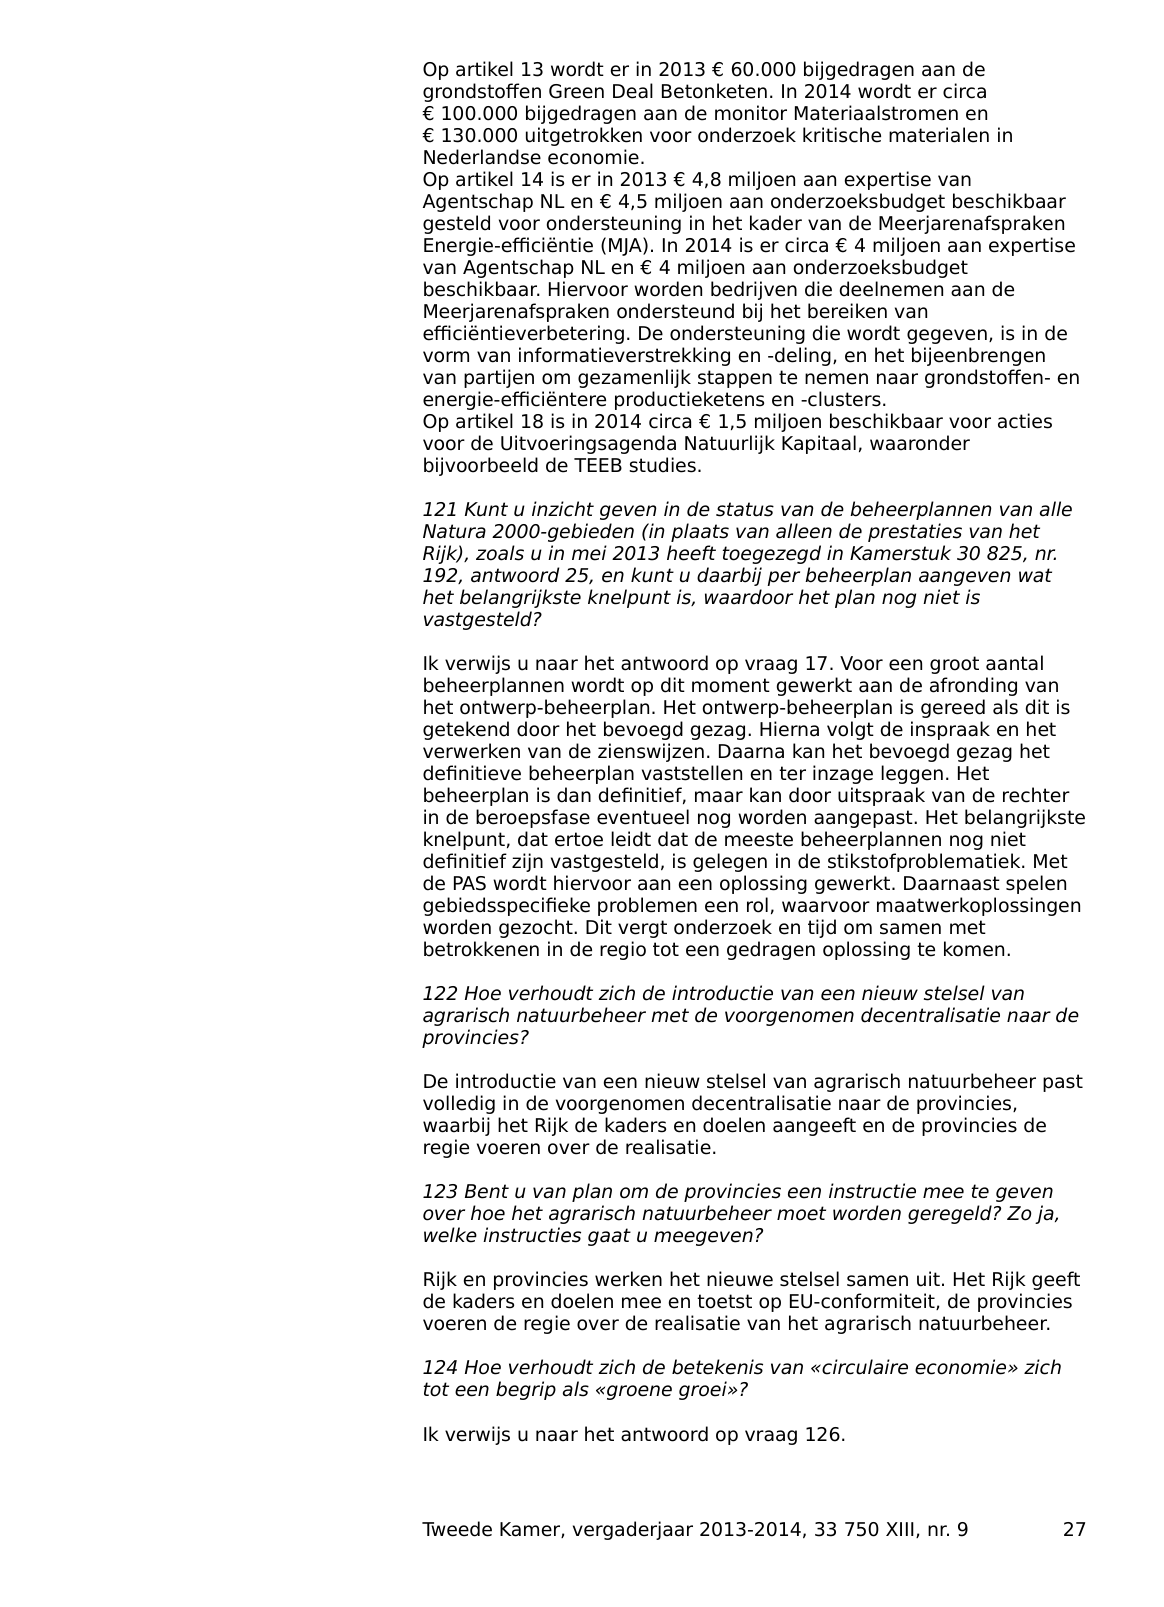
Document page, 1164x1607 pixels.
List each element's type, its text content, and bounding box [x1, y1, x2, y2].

text Rijk en provincies werken het nieuwe stelsel samen uit. Het Rijk geeft de kaders en doelen mee en toetst op EU-conformiteit, de provincies voeren de regie over de realisatie van het agrarisch natuurbeheer. [422, 1269, 1087, 1335]
text Op artikel 13 wordt er in 2013 € 60.000 bijgedragen aan de grondstoffen Green Deal Betonketen. In 2014 wordt er circa € 100.000 bijgedragen aan de monitor Materiaalstromen en € 130.000 uitgetrokken voor onderzoek kritische materialen in Nederlandse economie. [422, 59, 1087, 169]
text 122 Hoe verhoudt zich de introductie van een nieuw stelsel van agrarisch natuurbeheer met de voorgenomen decentralisatie naar de provincies? [422, 983, 1087, 1049]
text Op artikel 14 is er in 2013 € 4,8 miljoen aan expertise van Agentschap NL en € 4,5 miljoen aan onderzoeksbudget beschikbaar gesteld voor ondersteuning in het kader van de Meerjarenafspraken Energie-efficiëntie (MJA). In 2014 is er circa € 4 miljoen aan expertise van Agentschap NL en € 4 miljoen aan onderzoeksbudget beschikbaar. Hiervoor worden bedrijven die deelnemen aan de Meerjarenafspraken ondersteund bij het bereiken van efficiëntieverbetering. De ondersteuning die wordt gegeven, is in de vorm van informatieverstrekking en -deling, en het bijeenbrengen van partijen om gezamenlijk stappen te nemen naar grondstoffen- en energie-efficiëntere productieketens en -clusters. [422, 169, 1087, 411]
text Op artikel 18 is in 2014 circa € 1,5 miljoen beschikbaar voor acties voor de Uitvoeringsagenda Natuurlijk Kapitaal, waaronder bijvoorbeeld de TEEB studies. [422, 411, 1087, 477]
text Ik verwijs u naar het antwoord op vraag 17. Voor een groot aantal beheerplannen wordt op dit moment gewerkt aan de afronding van het ontwerp-beheerplan. Het ontwerp-beheerplan is gereed als dit is getekend door het bevoegd gezag. Hierna volgt de inspraak en het verwerken van de zienswijzen. Daarna kan het bevoegd gezag het definitieve beheerplan vaststellen en ter inzage leggen. Het beheerplan is dan definitief, maar kan door uitspraak van de rechter in de beroepsfase eventueel nog worden aangepast. Het belangrijkste knelpunt, dat ertoe leidt dat de meeste beheerplannen nog niet definitief zijn vastgesteld, is gelegen in de stikstofproblematiek. Met de PAS wordt hiervoor aan een oplossing gewerkt. Daarnaast spelen gebiedsspecifieke problemen een rol, waarvoor maatwerkoplossingen worden gezocht. Dit vergt onderzoek en tijd om samen met betrokkenen in de regio tot een gedragen oplossing te komen. [422, 653, 1087, 961]
text De introductie van een nieuw stelsel van agrarisch natuurbeheer past volledig in de voorgenomen decentralisatie naar de provincies, waarbij het Rijk de kaders en doelen aangeeft en de provincies de regie voeren over de realisatie. [422, 1071, 1087, 1159]
text 124 Hoe verhoudt zich de betekenis van «circulaire economie» zich tot een begrip als «groene groei»? [422, 1357, 1087, 1401]
text Ik verwijs u naar het antwoord op vraag 126. [422, 1423, 1087, 1445]
text 123 Bent u van plan om de provincies een instructie mee te geven over hoe het agrarisch natuurbeheer moet worden geregeld? Zo ja, welke instructies gaat u meegeven? [422, 1181, 1087, 1247]
text 121 Kunt u inzicht geven in de status van de beheerplannen van alle Natura 2000-gebieden (in plaats van alleen de prestaties van het Rijk), zoals u in mei 2013 heeft toegezegd in Kamerstuk 30 825, nr. 192, antwoord 25, en kunt u daarbij per beheerplan aangeven wat het belangrijkste knelpunt is, waardoor het plan nog niet is vastgesteld? [422, 499, 1087, 631]
